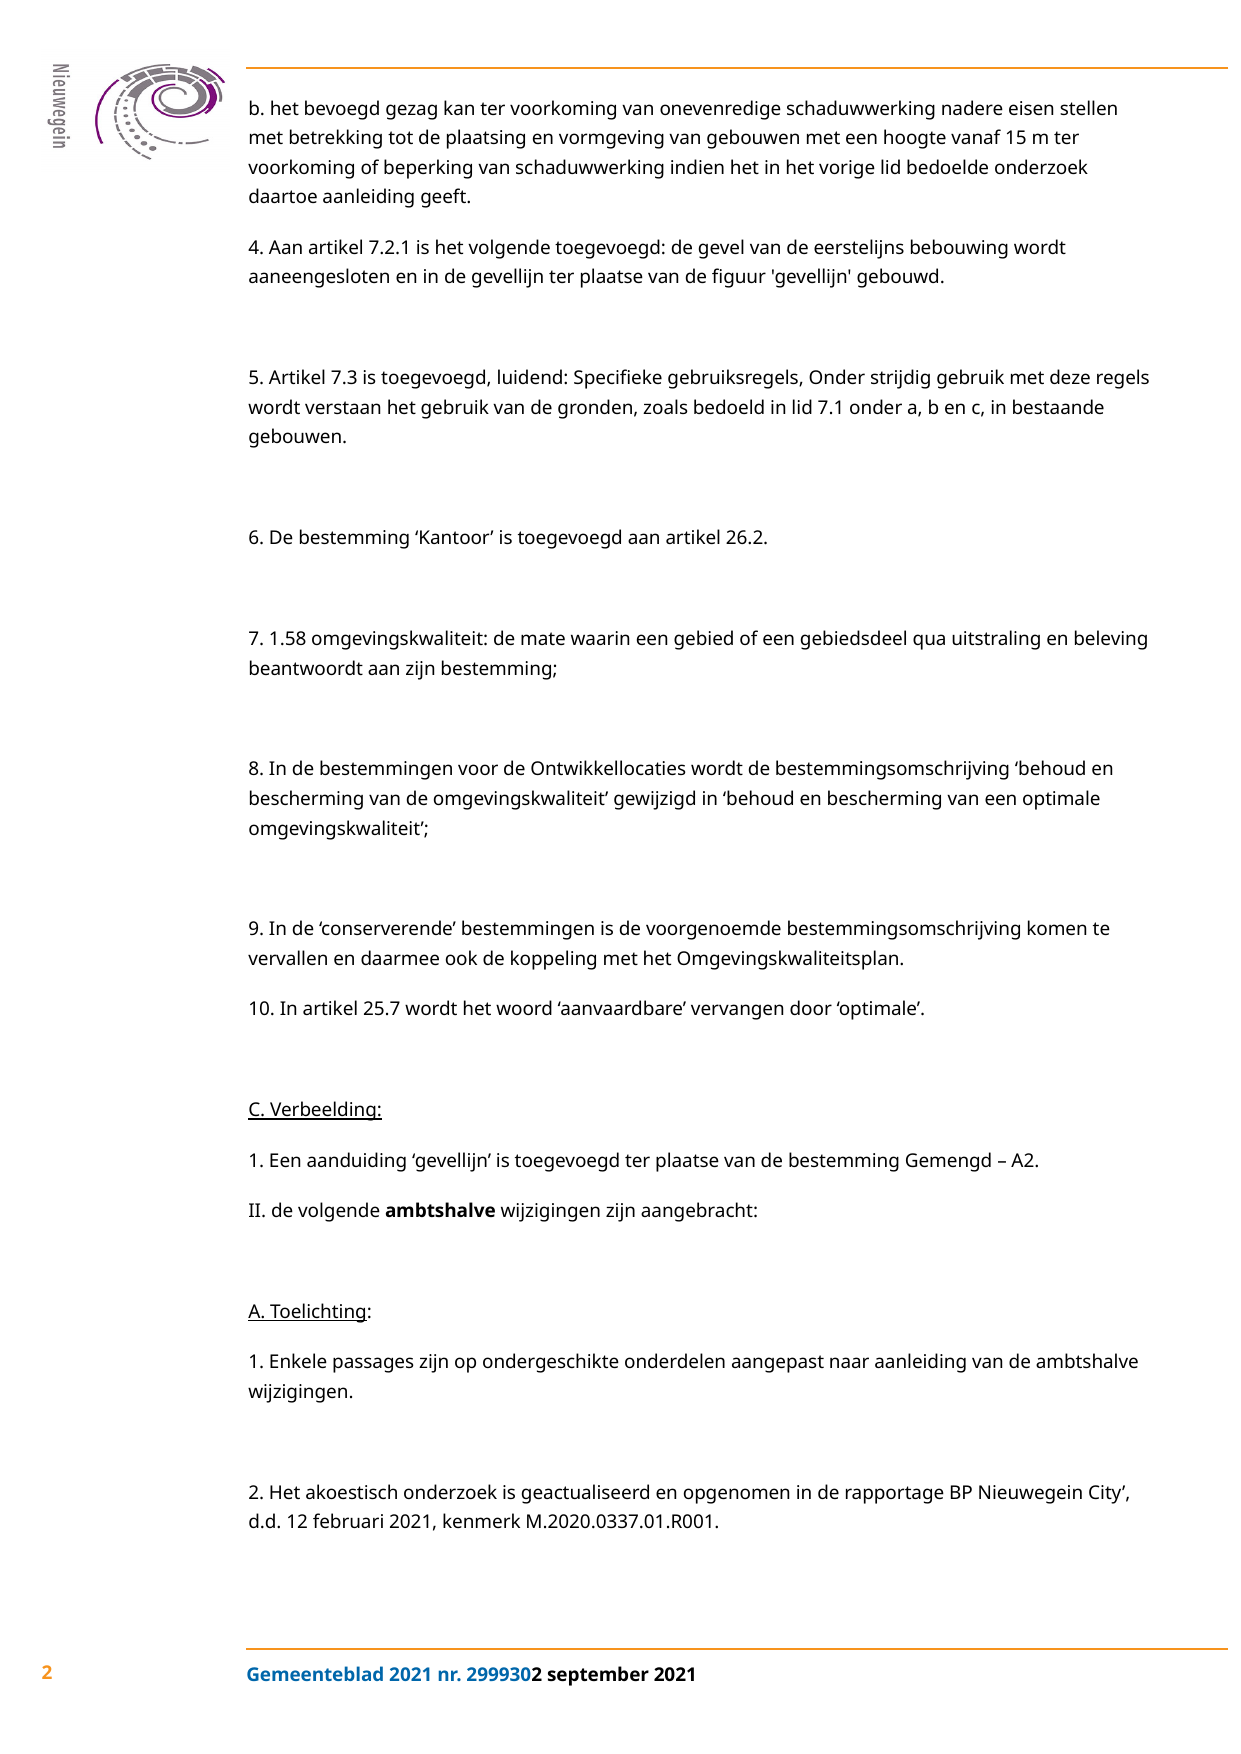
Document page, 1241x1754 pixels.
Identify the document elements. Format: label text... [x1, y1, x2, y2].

text 4. Aan artikel 7.2.1 is het volgende toegevoegd: de gevel van de eerstelijns bebouwing wordt aaneengesloten en in de gevellijn ter plaatse van de figuur 'gevellijn' gebouwd. [248, 234, 1152, 289]
text 8. In de bestemmingen voor de Ontwikkellocaties wordt de bestemmingsomschrijving ‘behoud en bescherming van de omgevingskwaliteit’ gewijzigd in ‘behoud en bescherming van een optimale omgevingskwaliteit’; [248, 756, 1152, 841]
text 2. Het akoestisch onderzoek is geactualiseerd en opgenomen in de rapportage BP Nieuwegein City’, d.d. 12 februari 2021, kenmerk M.2020.0337.01.R001. [248, 1479, 1152, 1534]
text A. Toelichting: [248, 1298, 1152, 1324]
text 7. 1.58 omgevingskwaliteit: de mate waarin een gebied of een gebiedsdeel qua uitstraling en beleving beantwoordt aan zijn bestemming; [248, 625, 1152, 681]
text b. het bevoegd gezag kan ter voorkoming van onevenredige schaduwwerking nadere eisen stellen met betrekking tot de plaatsing en vormgeving van gebouwen met een hoogte vanaf 15 m ter voorkoming of beperking van schaduwwerking indien het in het vorige lid bedoelde onderzoek daartoe aanleiding geeft. [248, 95, 1152, 209]
picture [41, 47, 231, 172]
text 1. Een aanduiding ‘gevellijn’ is toegevoegd ter plaatse van de bestemming Gemengd – A2. [248, 1147, 1152, 1173]
text 10. In artikel 25.7 wordt het woord ‘aanvaardbare’ vervangen door ‘optimale’. [248, 996, 1152, 1021]
text 1. Enkele passages zijn op ondergeschikte onderdelen aangepast naar aanleiding van de ambtshalve wijzigingen. [248, 1348, 1152, 1404]
text 5. Artikel 7.3 is toegevoegd, luidend: Specifieke gebruiksregels, Onder strijdig gebruik met deze regels wordt verstaan het gebruik van de gronden, zoals bedoeld in lid 7.1 onder a, b en c, in bestaande gebouwen. [248, 364, 1152, 449]
text II. de volgende ambtshalve wijzigingen zijn aangebracht: [248, 1197, 1152, 1223]
text C. Verbeelding: [248, 1096, 1152, 1122]
text 9. In de ‘conserverende’ bestemmingen is de voorgenoemde bestemmingsomschrijving komen te vervallen en daarmee ook de koppeling met het Omgevingskwaliteitsplan. [248, 916, 1152, 971]
text 6. De bestemming ‘Kantoor’ is toegevoegd aan artikel 26.2. [248, 524, 1152, 550]
